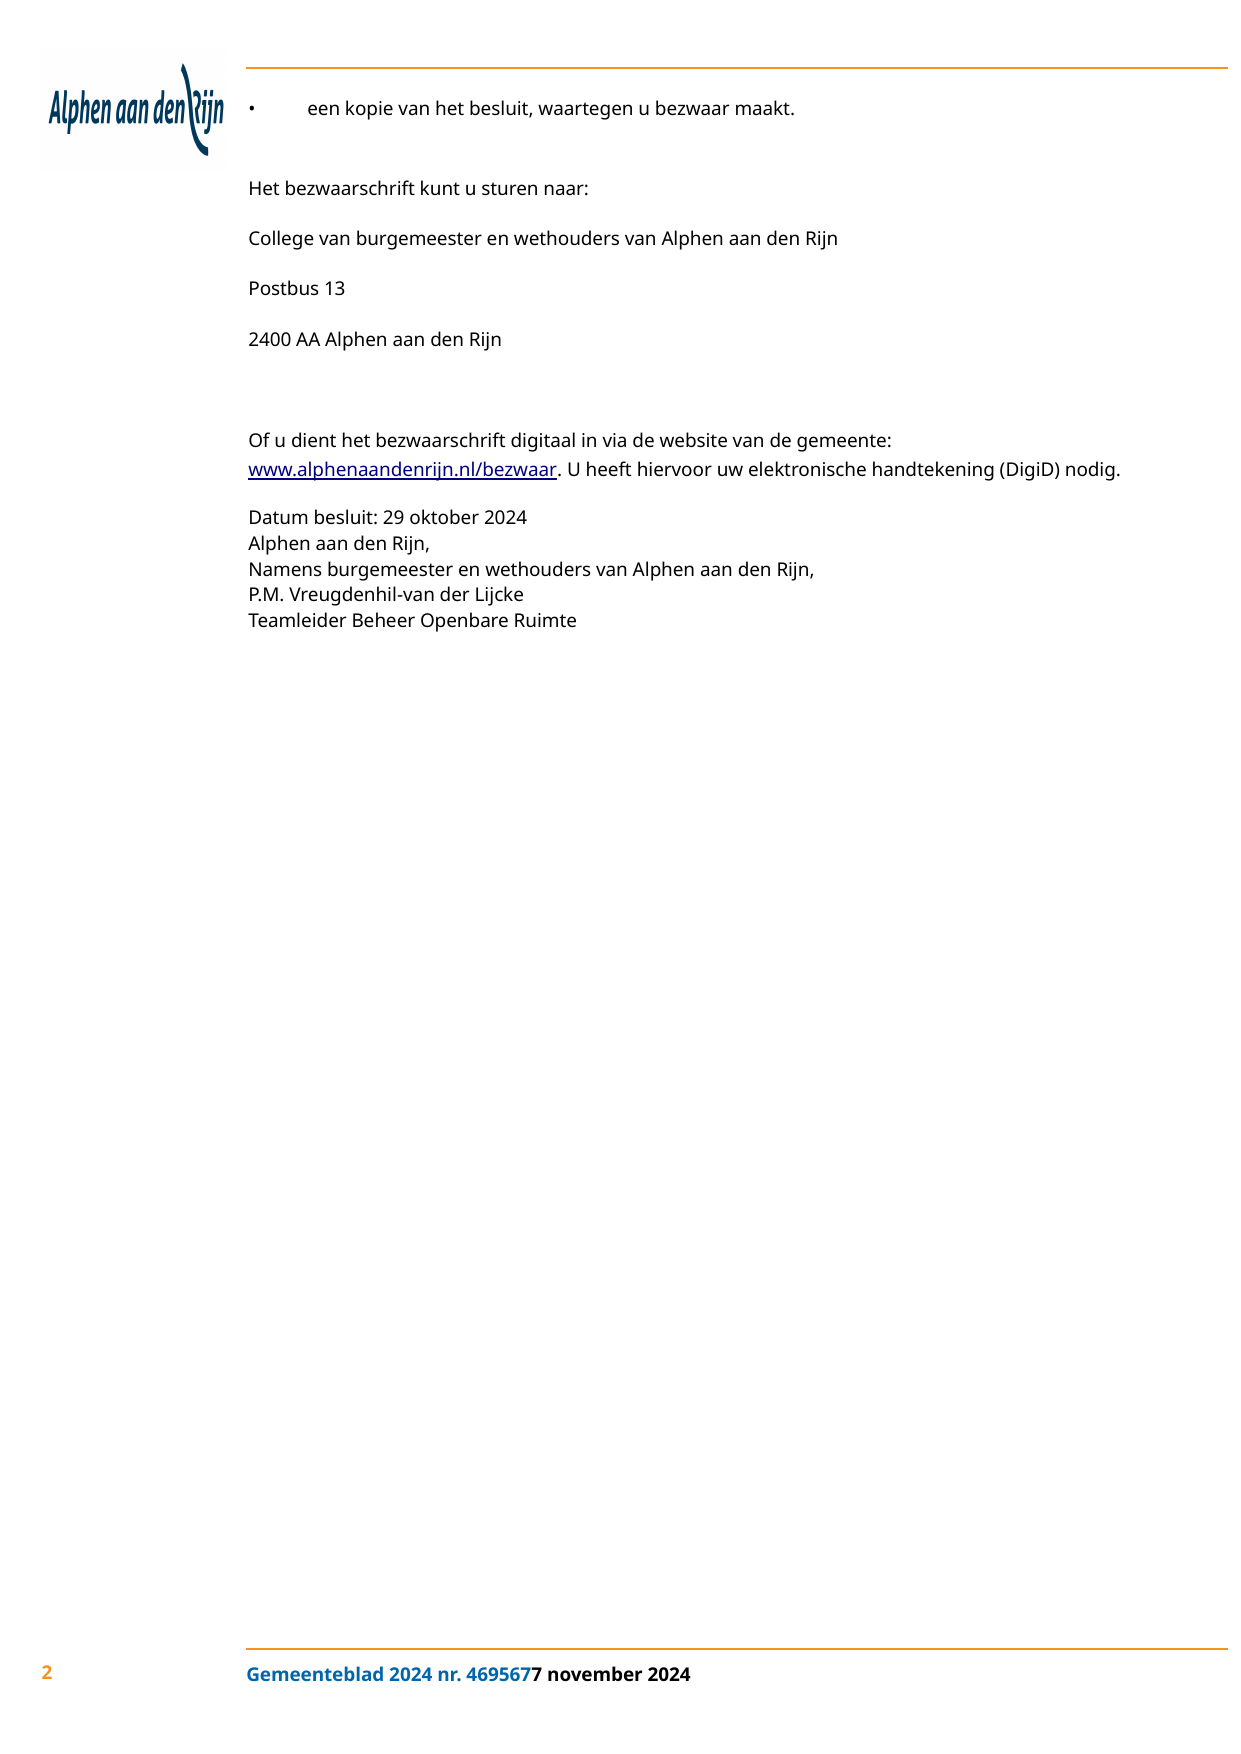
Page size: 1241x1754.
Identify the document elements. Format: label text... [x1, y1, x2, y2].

list een kopie van het besluit, waartegen u bezwaar maakt. [248, 95, 1152, 121]
text Of u dient het bezwaarschrift digitaal in via de website van de gemeente: www.alphenaandenrijn.nl/bezwaar. U heeft hiervoor uw elektronische handtekening (DigiD) nodig. [248, 427, 1152, 482]
text Het bezwaarschrift kunt u sturen naar: [248, 175, 1152, 201]
text Alphen aan den Rijn, [248, 530, 1152, 556]
text Postbus 13 [248, 276, 1152, 301]
text Namens burgemeester en wethouders van Alphen aan den Rijn, [248, 556, 1152, 581]
text P.M. Vreugdenhil-van der Lijcke [248, 581, 1152, 607]
text Datum besluit: 29 oktober 2024 [248, 504, 1152, 530]
text College van burgemeester en wethouders van Alphen aan den Rijn [248, 225, 1152, 251]
picture [41, 47, 231, 172]
text Teamleider Beheer Openbare Ruimte [248, 607, 1152, 633]
text 2400 AA Alphen aan den Rijn [248, 326, 1152, 352]
